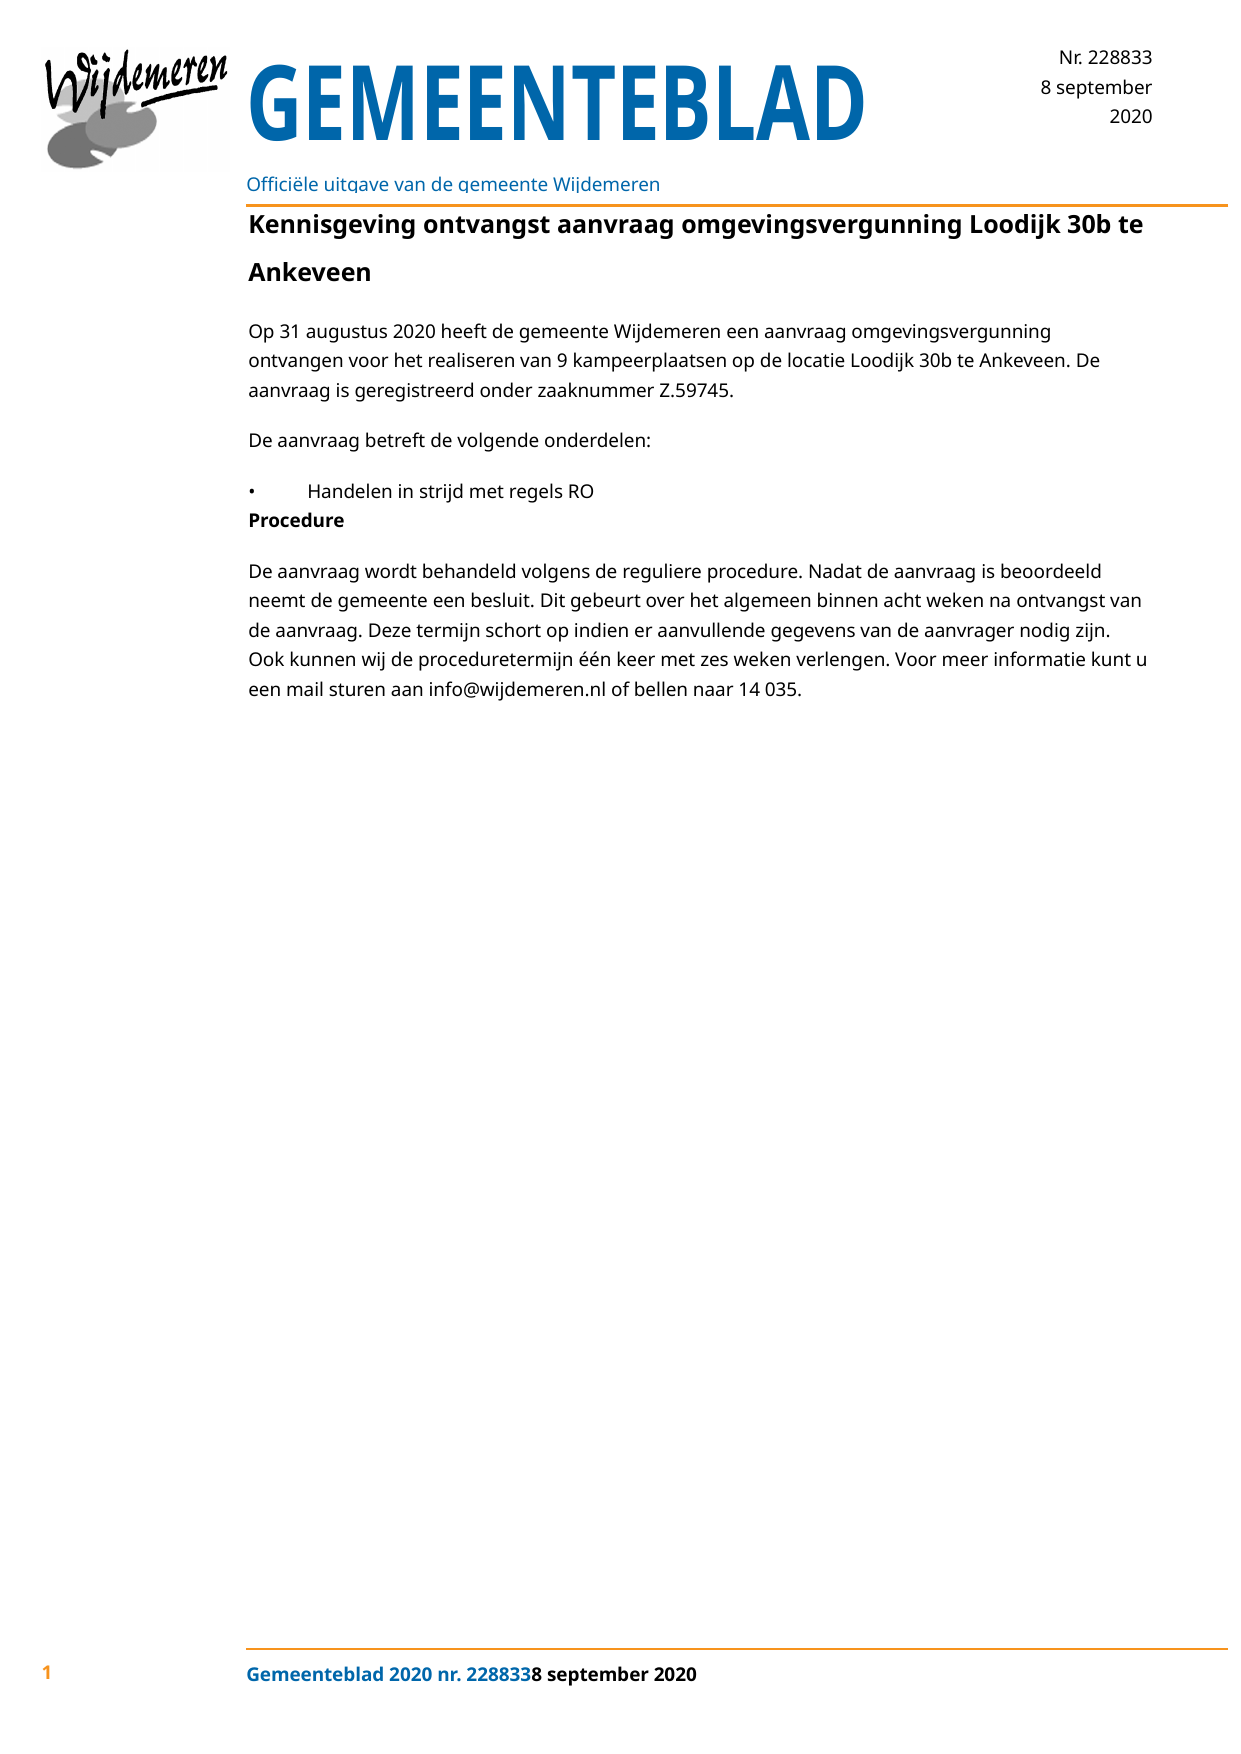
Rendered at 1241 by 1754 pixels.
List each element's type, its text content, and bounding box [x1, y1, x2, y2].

text De aanvraag wordt behandeld volgens de reguliere procedure. Nadat de aanvraag is beoordeeld neemt de gemeente een besluit. Dit gebeurt over het algemeen binnen acht weken na ontvangst van de aanvraag. Deze termijn schort op indien er aanvullende gegevens van de aanvrager nodig zijn. Ook kunnen wij de proceduretermijn één keer met zes weken verlengen. Voor meer informatie kunt u een mail sturen aan info@wijdemeren.nl of bellen naar 14 035. [248, 558, 1152, 702]
text Procedure [248, 507, 1152, 533]
text Op 31 augustus 2020 heeft de gemeente Wijdemeren een aanvraag omgevingsvergunning ontvangen voor het realiseren van 9 kampeerplaatsen op de locatie Loodijk 30b te Ankeveen. De aanvraag is geregistreerd onder zaaknummer Z.59745. [248, 318, 1152, 403]
text De aanvraag betreft de volgende onderdelen: [248, 427, 1152, 453]
picture [41, 47, 231, 172]
text Kennisgeving ontvangst aanvraag omgevingsvergunning Loodijk 30b te Ankeveen [248, 207, 1152, 288]
list Handelen in strijd met regels RO [248, 478, 1152, 504]
